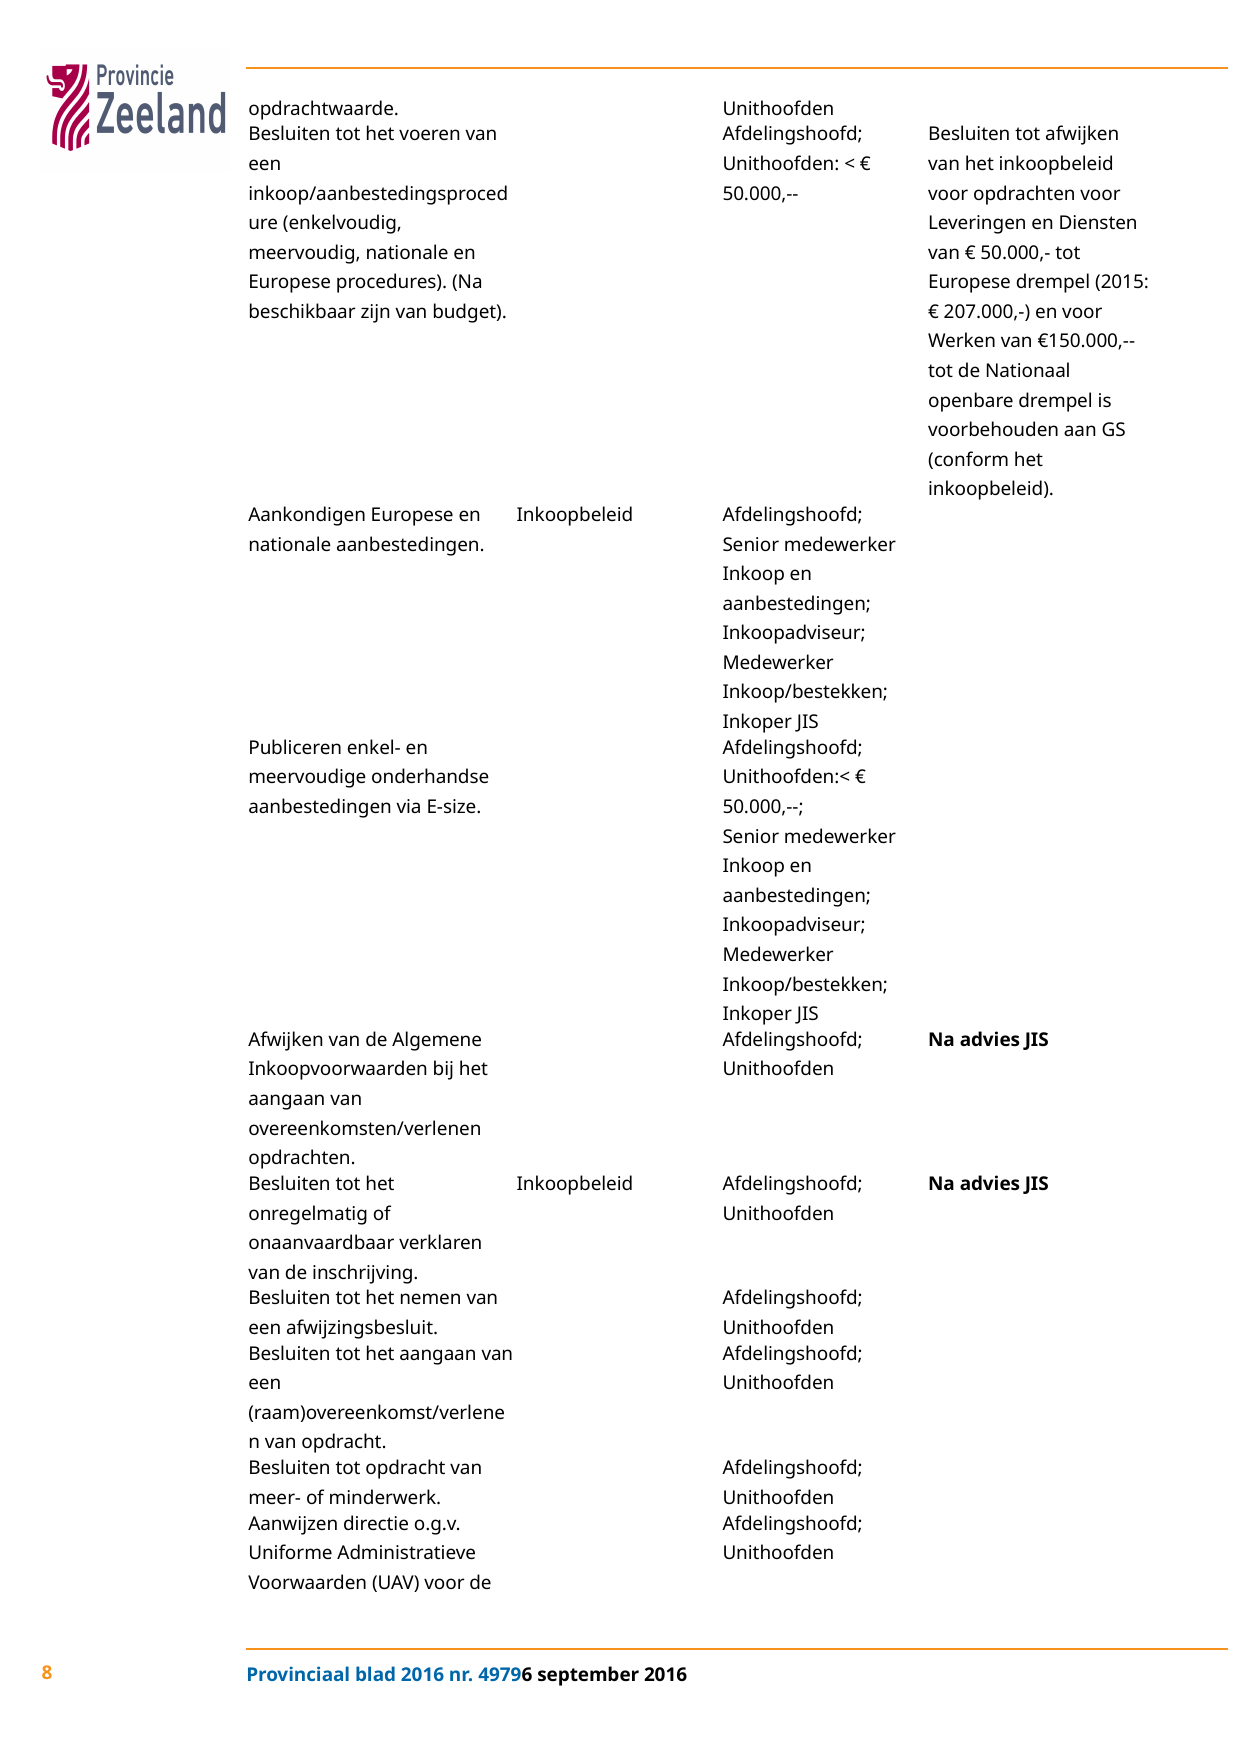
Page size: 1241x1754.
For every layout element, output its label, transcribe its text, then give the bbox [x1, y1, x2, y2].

table_cell [928, 734, 1152, 1026]
table_cell [928, 1285, 1152, 1340]
table_cell [928, 95, 1152, 121]
table_cell [516, 1026, 722, 1170]
table_cell Afdelingshoofd; Unithoofden [722, 1454, 928, 1510]
table_cell Besluiten tot het nemen van een afwijzingsbesluit. [248, 1285, 516, 1340]
table_cell Afwijken van de Algemene Inkoopvoorwaarden bij het aangaan van overeenkomsten/verlenen opdrachten. [248, 1026, 516, 1170]
table_cell Afdelingshoofd; Unithoofden [722, 1026, 928, 1170]
table_cell Afdelingshoofd; Unithoofden [722, 1285, 928, 1340]
table_cell Besluiten tot het voeren van een inkoop/aanbestedingsprocedure (enkelvoudig, meervoudig, nationale en Europese procedures). (Na beschikbaar zijn van budget). [248, 121, 516, 501]
table_cell Inkoopbeleid [516, 1170, 722, 1284]
table_cell Besluiten tot afwijken van het inkoopbeleid voor opdrachten voor Leveringen en Diensten van € 50.000,- tot Europese drempel (2015: € 207.000,-) en voor Werken van €150.000,-- tot de Nationaal openbare drempel is voorbehouden aan GS (conform het inkoopbeleid). [928, 121, 1152, 501]
table_cell Na advies JIS [928, 1170, 1152, 1284]
table_cell Afdelingshoofd; Senior medewerker Inkoop en aanbestedingen; Inkoopadviseur; Medewerker Inkoop/bestekken; Inkoper JIS [722, 501, 928, 734]
table_cell [928, 1340, 1152, 1454]
table_cell [516, 1285, 722, 1340]
table_cell [516, 1340, 722, 1454]
table_cell [516, 121, 722, 501]
table_cell Besluiten tot het onregelmatig of onaanvaardbaar verklaren van de inschrijving. [248, 1170, 516, 1284]
table_cell Afdelingshoofd; Unithoofden [722, 1340, 928, 1454]
table_cell Besluiten tot het aangaan van een (raam)overeenkomst/verlenen van opdracht. [248, 1340, 516, 1454]
table_cell Aanwijzen directie o.g.v. Uniforme Administratieve Voorwaarden (UAV) voor de [248, 1510, 516, 1594]
table_cell [928, 1510, 1152, 1594]
table_cell Afdelingshoofd; Unithoofden [722, 1170, 928, 1284]
table_cell [928, 1454, 1152, 1510]
table_cell [516, 1510, 722, 1594]
table_cell Na advies JIS [928, 1026, 1152, 1170]
table_cell Afdelingshoofd; Unithoofden [722, 1510, 928, 1594]
table_cell opdrachtwaarde. [248, 95, 516, 121]
table_cell [516, 95, 722, 121]
table_cell Besluiten tot opdracht van meer- of minderwerk. [248, 1454, 516, 1510]
table_cell Unithoofden [722, 95, 928, 121]
table_cell Afdelingshoofd; Unithoofden: < € 50.000,-- [722, 121, 928, 501]
picture [41, 47, 231, 172]
table_cell [928, 501, 1152, 734]
table_cell Publiceren enkel- en meervoudige onderhandse aanbestedingen via E-size. [248, 734, 516, 1026]
table_cell [516, 734, 722, 1026]
table_cell Aankondigen Europese en nationale aanbestedingen. [248, 501, 516, 734]
table_cell Inkoopbeleid [516, 501, 722, 734]
table_cell Afdelingshoofd; Unithoofden:< € 50.000,--; Senior medewerker Inkoop en aanbestedingen; Inkoopadviseur; Medewerker Inkoop/bestekken; Inkoper JIS [722, 734, 928, 1026]
table_cell [516, 1454, 722, 1510]
